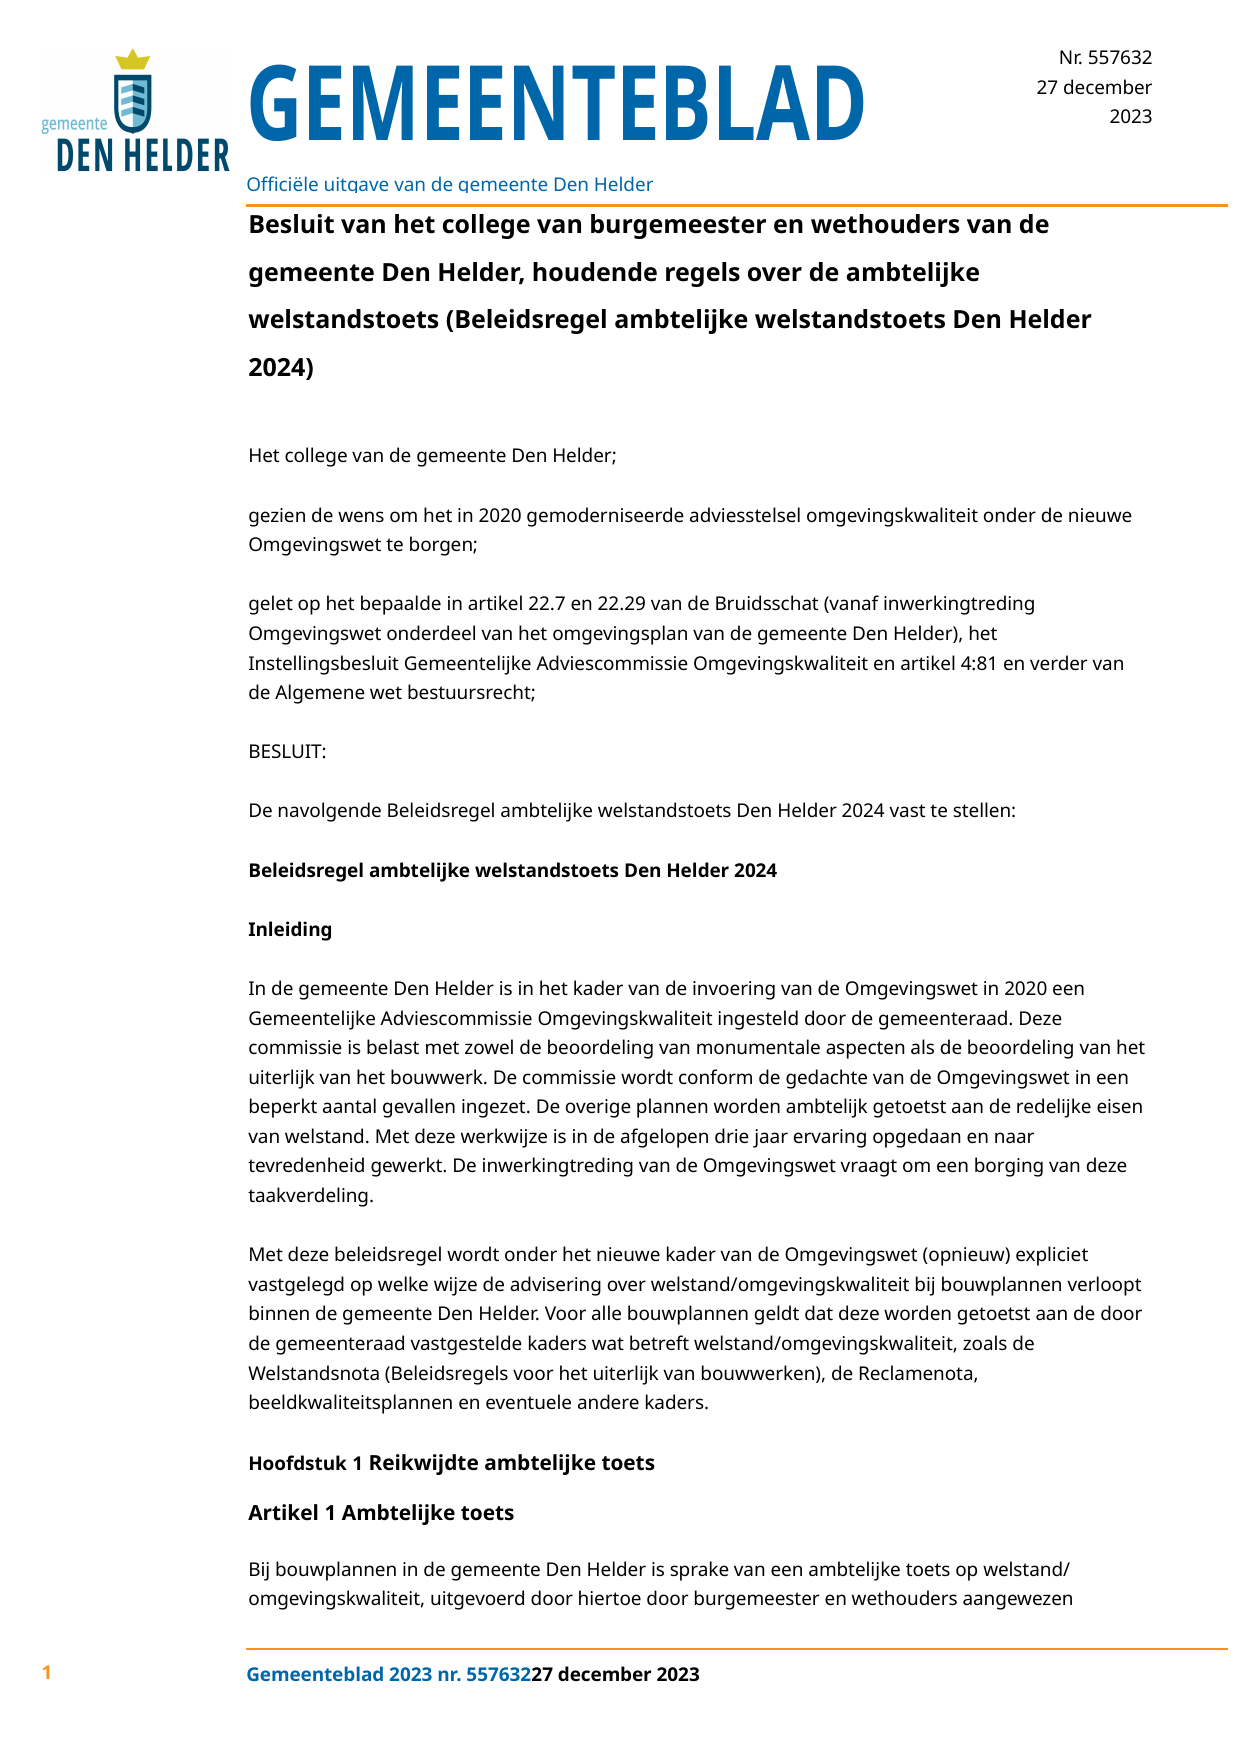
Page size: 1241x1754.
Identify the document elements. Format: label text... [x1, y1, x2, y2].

picture [41, 47, 231, 172]
text Inleiding [248, 916, 1152, 942]
text Bij bouwplannen in de gemeente Den Helder is sprake van een ambtelijke toets op welstand/ omgevingskwaliteit, uitgevoerd door hiertoe door burgemeester en wethouders aangewezen [248, 1556, 1152, 1611]
text In de gemeente Den Helder is in het kader van de invoering van de Omgevingswet in 2020 een Gemeentelijke Adviescommissie Omgevingskwaliteit ingesteld door de gemeenteraad. Deze commissie is belast met zowel de beoordeling van monumentale aspecten als de beoordeling van het uiterlijk van het bouwwerk. De commissie wordt conform de gedachte van de Omgevingswet in een beperkt aantal gevallen ingezet. De overige plannen worden ambtelijk getoetst aan de redelijke eisen van welstand. Met deze werkwijze is in de afgelopen drie jaar ervaring opgedaan en naar tevredenheid gewerkt. De inwerkingtreding van de Omgevingswet vraagt om een borging van deze taakverdeling. [248, 975, 1152, 1208]
picture [63, 144, 68, 165]
text De navolgende Beleidsregel ambtelijke welstandstoets Den Helder 2024 vast te stellen: [248, 798, 1152, 823]
text Het college van de gemeente Den Helder; [248, 443, 1152, 468]
picture [182, 144, 187, 165]
picture [220, 160, 224, 172]
picture [100, 154, 106, 172]
text gezien de wens om het in 2020 gemoderniseerde adviesstelsel omgevingskwaliteit onder de nieuwe Omgevingswet te borgen; [248, 502, 1152, 557]
text BESLUIT: [248, 738, 1152, 764]
text Met deze beleidsregel wordt onder het nieuwe kader van de Omgevingswet (opnieuw) expliciet vastgelegd op welke wijze de advisering over welstand/omgevingskwaliteit bij bouwplannen verloopt binnen de gemeente Den Helder. Voor alle bouwplannen geldt dat deze worden getoetst aan de door de gemeenteraad vastgestelde kaders wat betreft welstand/omgevingskwaliteit, zoals de Welstandsnota (Beleidsregels voor het uiterlijk van bouwwerken), de Reclamenota, beeldkwaliteitsplannen en eventuele andere kaders. [248, 1241, 1152, 1415]
text Beleidsregel ambtelijke welstandstoets Den Helder 2024 [248, 857, 1152, 883]
text Hoofdstuk 1 Reikwijdte ambtelijke toets [248, 1448, 1152, 1477]
text Besluit van het college van burgemeester en wethouders van de gemeente Den Helder, houdende regels over de ambtelijke welstandstoets (Beleidsregel ambtelijke welstandstoets Den Helder 2024) [248, 207, 1152, 384]
text gelet op het bepaalde in artikel 22.7 en 22.29 van de Bruidsschat (vanaf inwerkingtreding Omgevingswet onderdeel van het omgevingsplan van de gemeente Den Helder), het Instellingsbesluit Gemeentelijke Adviescommissie Omgevingskwaliteit en artikel 4:81 en verder van de Algemene wet bestuursrecht; [248, 591, 1152, 705]
text Artikel 1 Ambtelijke toets [248, 1498, 1152, 1526]
picture [130, 157, 135, 172]
